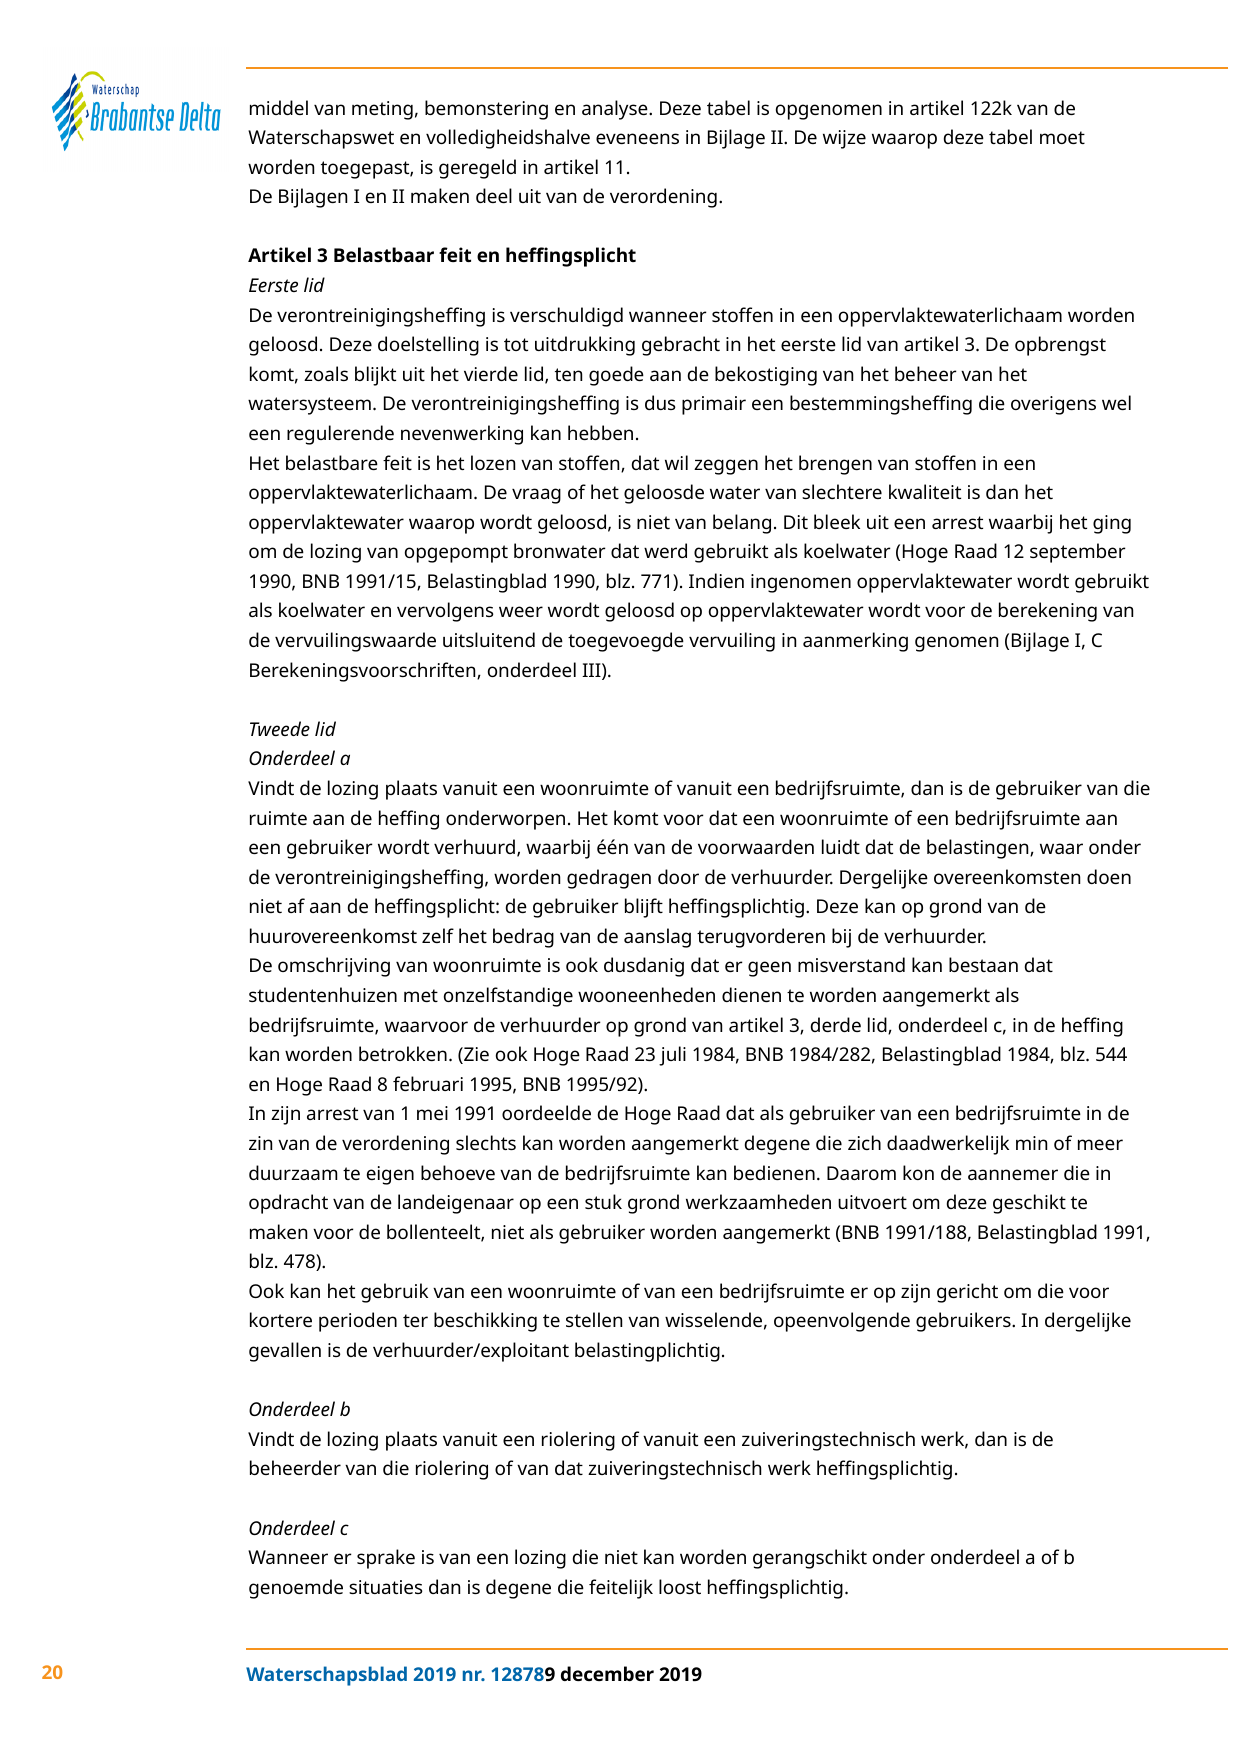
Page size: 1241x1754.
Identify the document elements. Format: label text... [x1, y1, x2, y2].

text Onderdeel a [248, 746, 1152, 771]
text De Bijlagen I en II maken deel uit van de verordening. [248, 183, 1152, 209]
text De omschrijving van woonruimte is ook dusdanig dat er geen misverstand kan bestaan dat studentenhuizen met onzelfstandige wooneenheden dienen te worden aangemerkt als bedrijfsruimte, waarvoor de verhuurder op grond van artikel 3, derde lid, onderdeel c, in de heffing kan worden betrokken. (Zie ook Hoge Raad 23 juli 1984, BNB 1984/282, Belastingblad 1984, blz. 544 en Hoge Raad 8 februari 1995, BNB 1995/92). [248, 953, 1152, 1097]
text Vindt de lozing plaats vanuit een woonruimte of vanuit een bedrijfsruimte, dan is de gebruiker van die ruimte aan de heffing onderworpen. Het komt voor dat een woonruimte of een bedrijfsruimte aan een gebruiker wordt verhuurd, waarbij één van de voorwaarden luidt dat de belastingen, waar onder de verontreinigingsheffing, worden gedragen door de verhuurder. Dergelijke overeenkomsten doen niet af aan de heffingsplicht: de gebruiker blijft heffingsplichtig. Deze kan op grond van de huurovereenkomst zelf het bedrag van de aanslag terugvorderen bij de verhuurder. [248, 775, 1152, 949]
text Vindt de lozing plaats vanuit een riolering of vanuit een zuiveringstechnisch werk, dan is de beheerder van die riolering of van dat zuiveringstechnisch werk heffingsplichtig. [248, 1426, 1152, 1481]
text middel van meting, bemonstering en analyse. Deze tabel is opgenomen in artikel 122k van de Waterschapswet en volledigheidshalve eveneens in Bijlage II. De wijze waarop deze tabel moet worden toegepast, is geregeld in artikel 11. [248, 95, 1152, 180]
picture [41, 47, 231, 172]
text Onderdeel c [248, 1515, 1152, 1541]
text Ook kan het gebruik van een woonruimte of van een bedrijfsruimte er op zijn gericht om die voor kortere perioden ter beschikking te stellen van wisselende, opeenvolgende gebruikers. In dergelijke gevallen is de verhuurder/exploitant belastingplichtig. [248, 1278, 1152, 1363]
text Onderdeel b [248, 1396, 1152, 1422]
text Het belastbare feit is het lozen van stoffen, dat wil zeggen het brengen van stoffen in een oppervlaktewaterlichaam. De vraag of het geloosde water van slechtere kwaliteit is dan het oppervlaktewater waarop wordt geloosd, is niet van belang. Dit bleek uit een arrest waarbij het ging om de lozing van opgepompt bronwater dat werd gebruikt als koelwater (Hoge Raad 12 september 1990, BNB 1991/15, Belastingblad 1990, blz. 771). Indien ingenomen oppervlaktewater wordt gebruikt als koelwater en vervolgens weer wordt geloosd op oppervlaktewater wordt voor de berekening van de vervuilingswaarde uitsluitend de toegevoegde vervuiling in aanmerking genomen (Bijlage I, C Berekeningsvoorschriften, onderdeel III). [248, 450, 1152, 683]
text Tweede lid [248, 716, 1152, 742]
text In zijn arrest van 1 mei 1991 oordeelde de Hoge Raad dat als gebruiker van een bedrijfsruimte in de zin van de verordening slechts kan worden aangemerkt degene die zich daadwerkelijk min of meer duurzaam te eigen behoeve van de bedrijfsruimte kan bedienen. Daarom kon de aannemer die in opdracht van de landeigenaar op een stuk grond werkzaamheden uitvoert om deze geschikt te maken voor de bollenteelt, niet als gebruiker worden aangemerkt (BNB 1991/188, Belastingblad 1991, blz. 478). [248, 1101, 1152, 1274]
text Artikel 3 Belastbaar feit en heffingsplicht [248, 243, 1152, 268]
text Wanneer er sprake is van een lozing die niet kan worden gerangschikt onder onderdeel a of b genoemde situaties dan is degene die feitelijk loost heffingsplichtig. [248, 1544, 1152, 1600]
text Eerste lid [248, 272, 1152, 298]
text De verontreinigingsheffing is verschuldigd wanneer stoffen in een oppervlaktewaterlichaam worden geloosd. Deze doelstelling is tot uitdrukking gebracht in het eerste lid van artikel 3. De opbrengst komt, zoals blijkt uit het vierde lid, ten goede aan de bekostiging van het beheer van het watersysteem. De verontreinigingsheffing is dus primair een bestemmingsheffing die overigens wel een regulerende nevenwerking kan hebben. [248, 302, 1152, 446]
